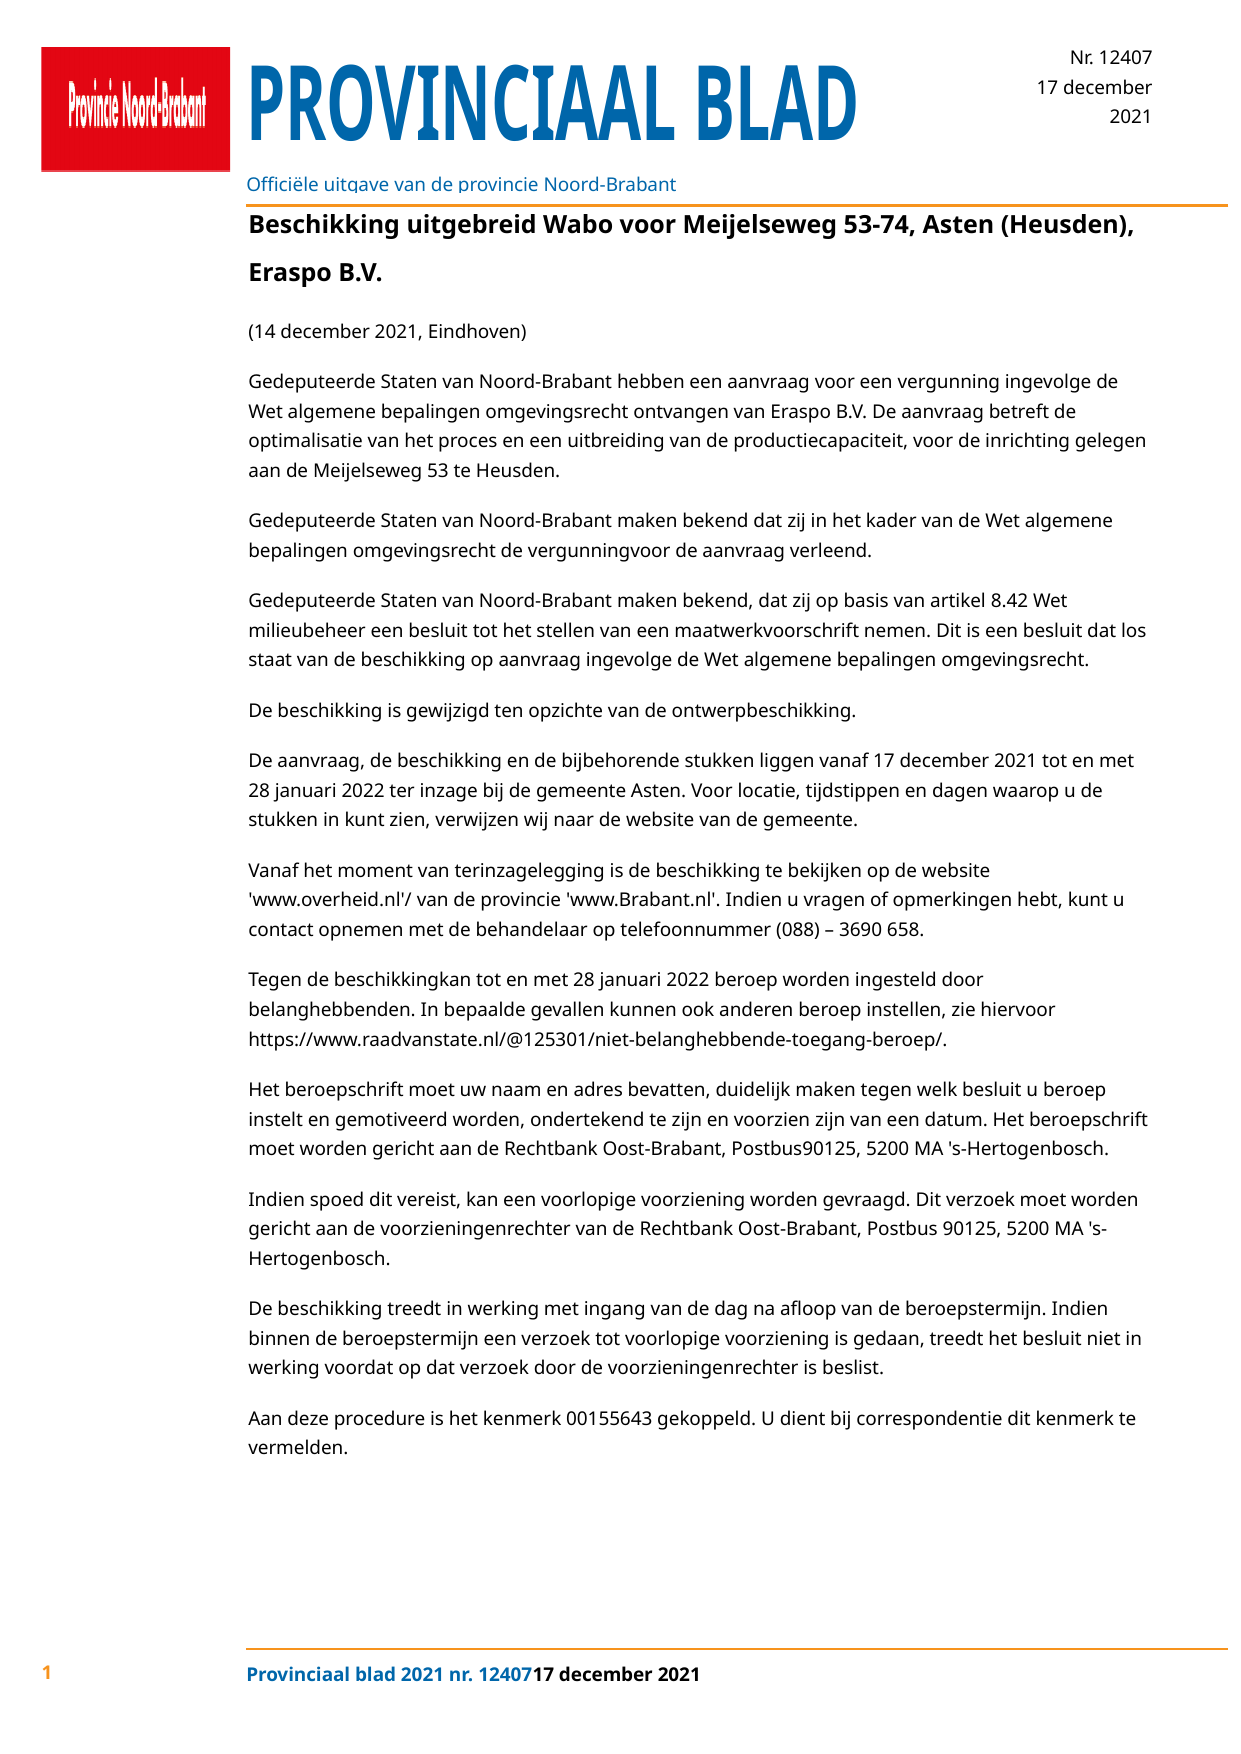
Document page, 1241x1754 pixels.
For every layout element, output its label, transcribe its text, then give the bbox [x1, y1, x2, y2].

picture [41, 47, 231, 172]
text (14 december 2021, Eindhoven) [248, 318, 1152, 344]
text Aan deze procedure is het kenmerk 00155643 gekoppeld. U dient bij correspondentie dit kenmerk te vermelden. [248, 1405, 1152, 1460]
text Gedeputeerde Staten van Noord-Brabant hebben een aanvraag voor een vergunning ingevolge de Wet algemene bepalingen omgevingsrecht ontvangen van Eraspo B.V. De aanvraag betreft de optimalisatie van het proces en een uitbreiding van de productiecapaciteit, voor de inrichting gelegen aan de Meijelseweg 53 te Heusden. [248, 368, 1152, 483]
text Gedeputeerde Staten van Noord-Brabant maken bekend dat zij in het kader van de Wet algemene bepalingen omgevingsrecht de vergunningvoor de aanvraag verleend. [248, 507, 1152, 563]
text Indien spoed dit vereist, kan een voorlopige voorziening worden gevraagd. Dit verzoek moet worden gericht aan de voorzieningenrechter van de Rechtbank Oost-Brabant, Postbus 90125, 5200 MA 's-Hertogenbosch. [248, 1186, 1152, 1271]
text Vanaf het moment van terinzagelegging is de beschikking te bekijken op de website 'www.overheid.nl'/ van de provincie 'www.Brabant.nl'. Indien u vragen of opmerkingen hebt, kunt u contact opnemen met de behandelaar op telefoonnummer (088) – 3690 658. [248, 857, 1152, 942]
text De aanvraag, de beschikking en de bijbehorende stukken liggen vanaf 17 december 2021 tot en met 28 januari 2022 ter inzage bij de gemeente Asten. Voor locatie, tijdstippen en dagen waarop u de stukken in kunt zien, verwijzen wij naar de website van de gemeente. [248, 747, 1152, 832]
text Het beroepschrift moet uw naam en adres bevatten, duidelijk maken tegen welk besluit u beroep instelt en gemotiveerd worden, ondertekend te zijn en voorzien zijn van een datum. Het beroepschrift moet worden gericht aan de Rechtbank Oost-Brabant, Postbus90125, 5200 MA 's-Hertogenbosch. [248, 1076, 1152, 1161]
text De beschikking is gewijzigd ten opzichte van de ontwerpbeschikking. [248, 697, 1152, 723]
text De beschikking treedt in werking met ingang van de dag na afloop van de beroepstermijn. Indien binnen de beroepstermijn een verzoek tot voorlopige voorziening is gedaan, treedt het besluit niet in werking voordat op dat verzoek door de voorzieningenrechter is beslist. [248, 1295, 1152, 1380]
text Gedeputeerde Staten van Noord-Brabant maken bekend, dat zij op basis van artikel 8.42 Wet milieubeheer een besluit tot het stellen van een maatwerkvoorschrift nemen. Dit is een besluit dat los staat van de beschikking op aanvraag ingevolge de Wet algemene bepalingen omgevingsrecht. [248, 587, 1152, 672]
text Beschikking uitgebreid Wabo voor Meijelseweg 53-74, Asten (Heusden), Eraspo B.V. [248, 207, 1152, 288]
text Tegen de beschikkingkan tot en met 28 januari 2022 beroep worden ingesteld door belanghebbenden. In bepaalde gevallen kunnen ook anderen beroep instellen, zie hiervoor https://www.raadvanstate.nl/@125301/niet-belanghebbende-toegang-beroep/. [248, 967, 1152, 1052]
